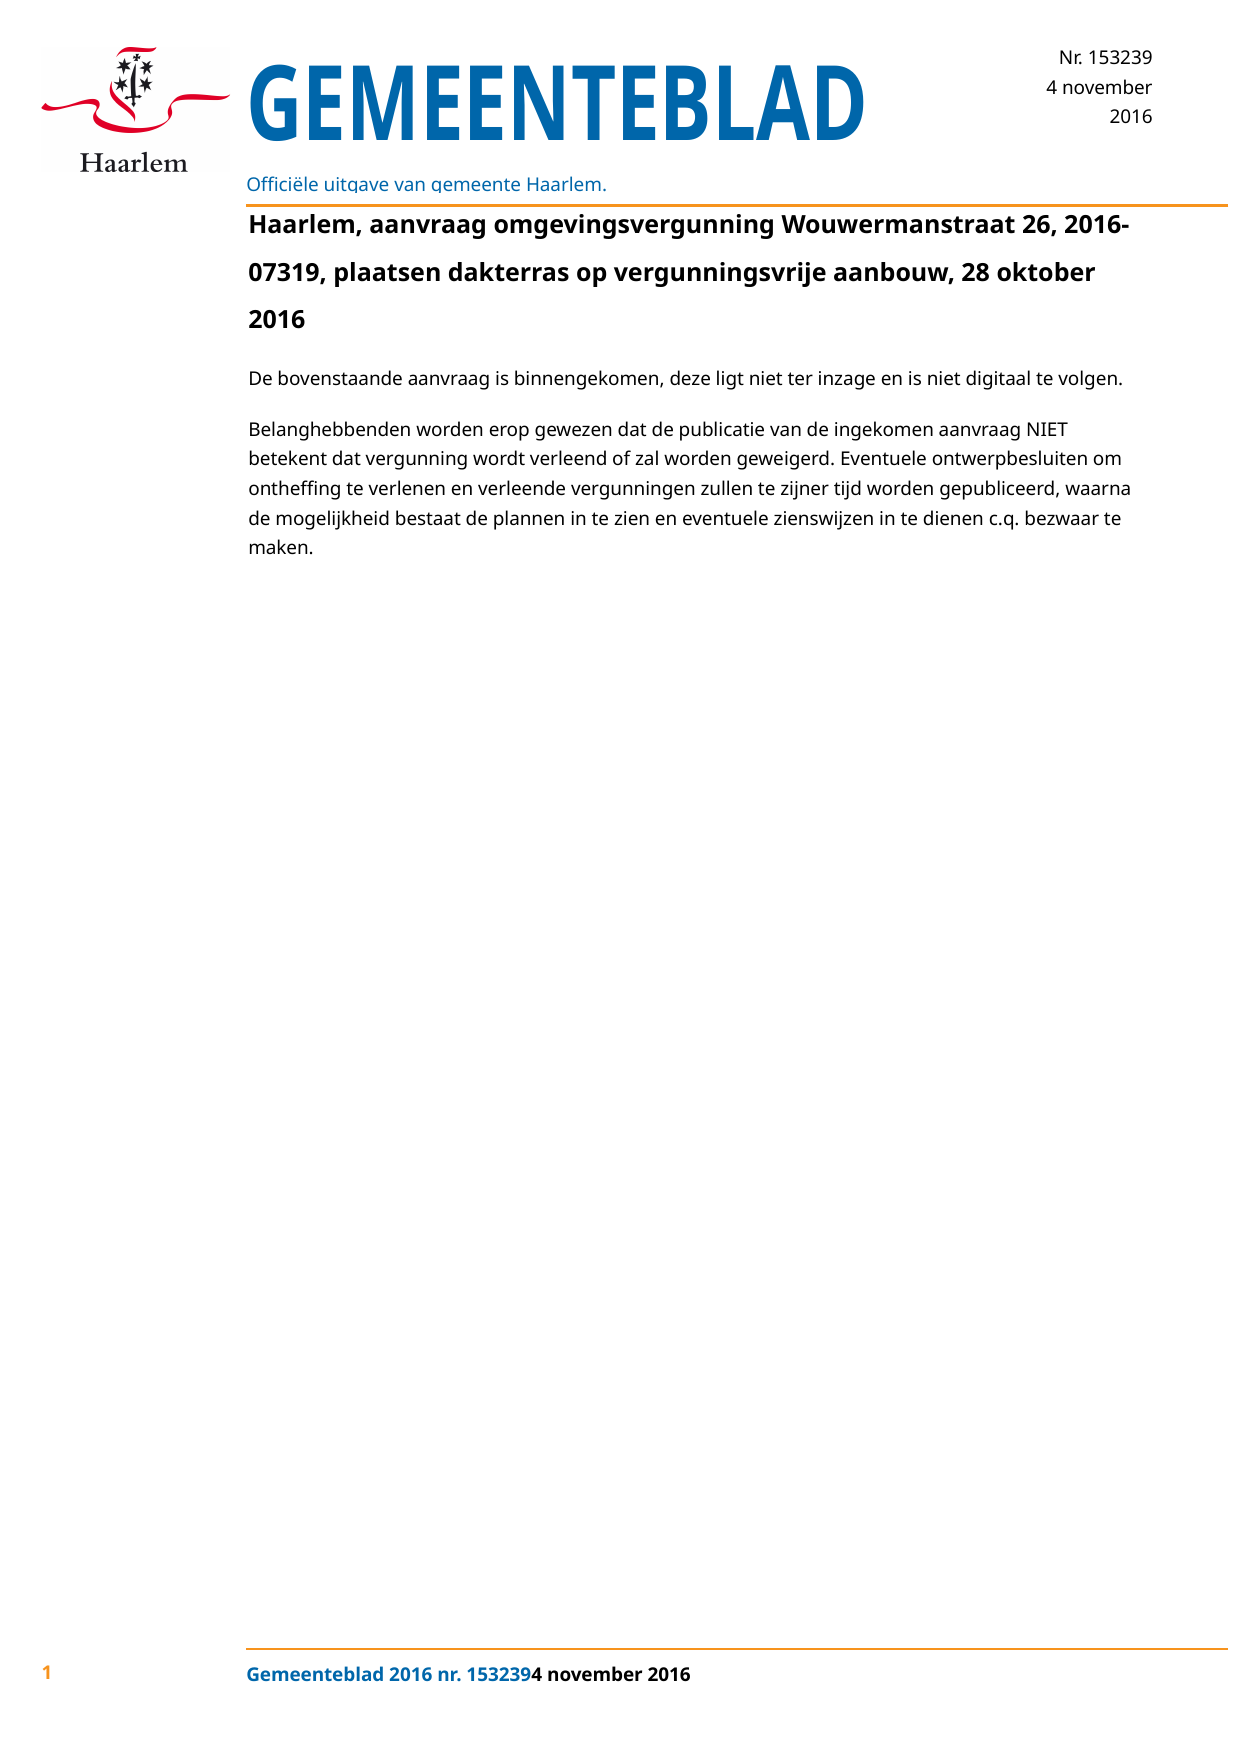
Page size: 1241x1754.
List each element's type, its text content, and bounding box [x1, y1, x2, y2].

text Haarlem, aanvraag omgevingsvergunning Wouwermanstraat 26, 2016-07319, plaatsen dakterras op vergunningsvrije aanbouw, 28 oktober 2016 [248, 207, 1152, 336]
text Belanghebbenden worden erop gewezen dat de publicatie van de ingekomen aanvraag NIET betekent dat vergunning wordt verleend of zal worden geweigerd. Eventuele ontwerpbesluiten om ontheffing te verlenen en verleende vergunningen zullen te zijner tijd worden gepubliceerd, waarna de mogelijkheid bestaat de plannen in te zien en eventuele zienswijzen in te dienen c.q. bezwaar te maken. [248, 416, 1152, 560]
picture [41, 47, 231, 172]
text De bovenstaande aanvraag is binnengekomen, deze ligt niet ter inzage en is niet digitaal te volgen. [248, 366, 1152, 391]
